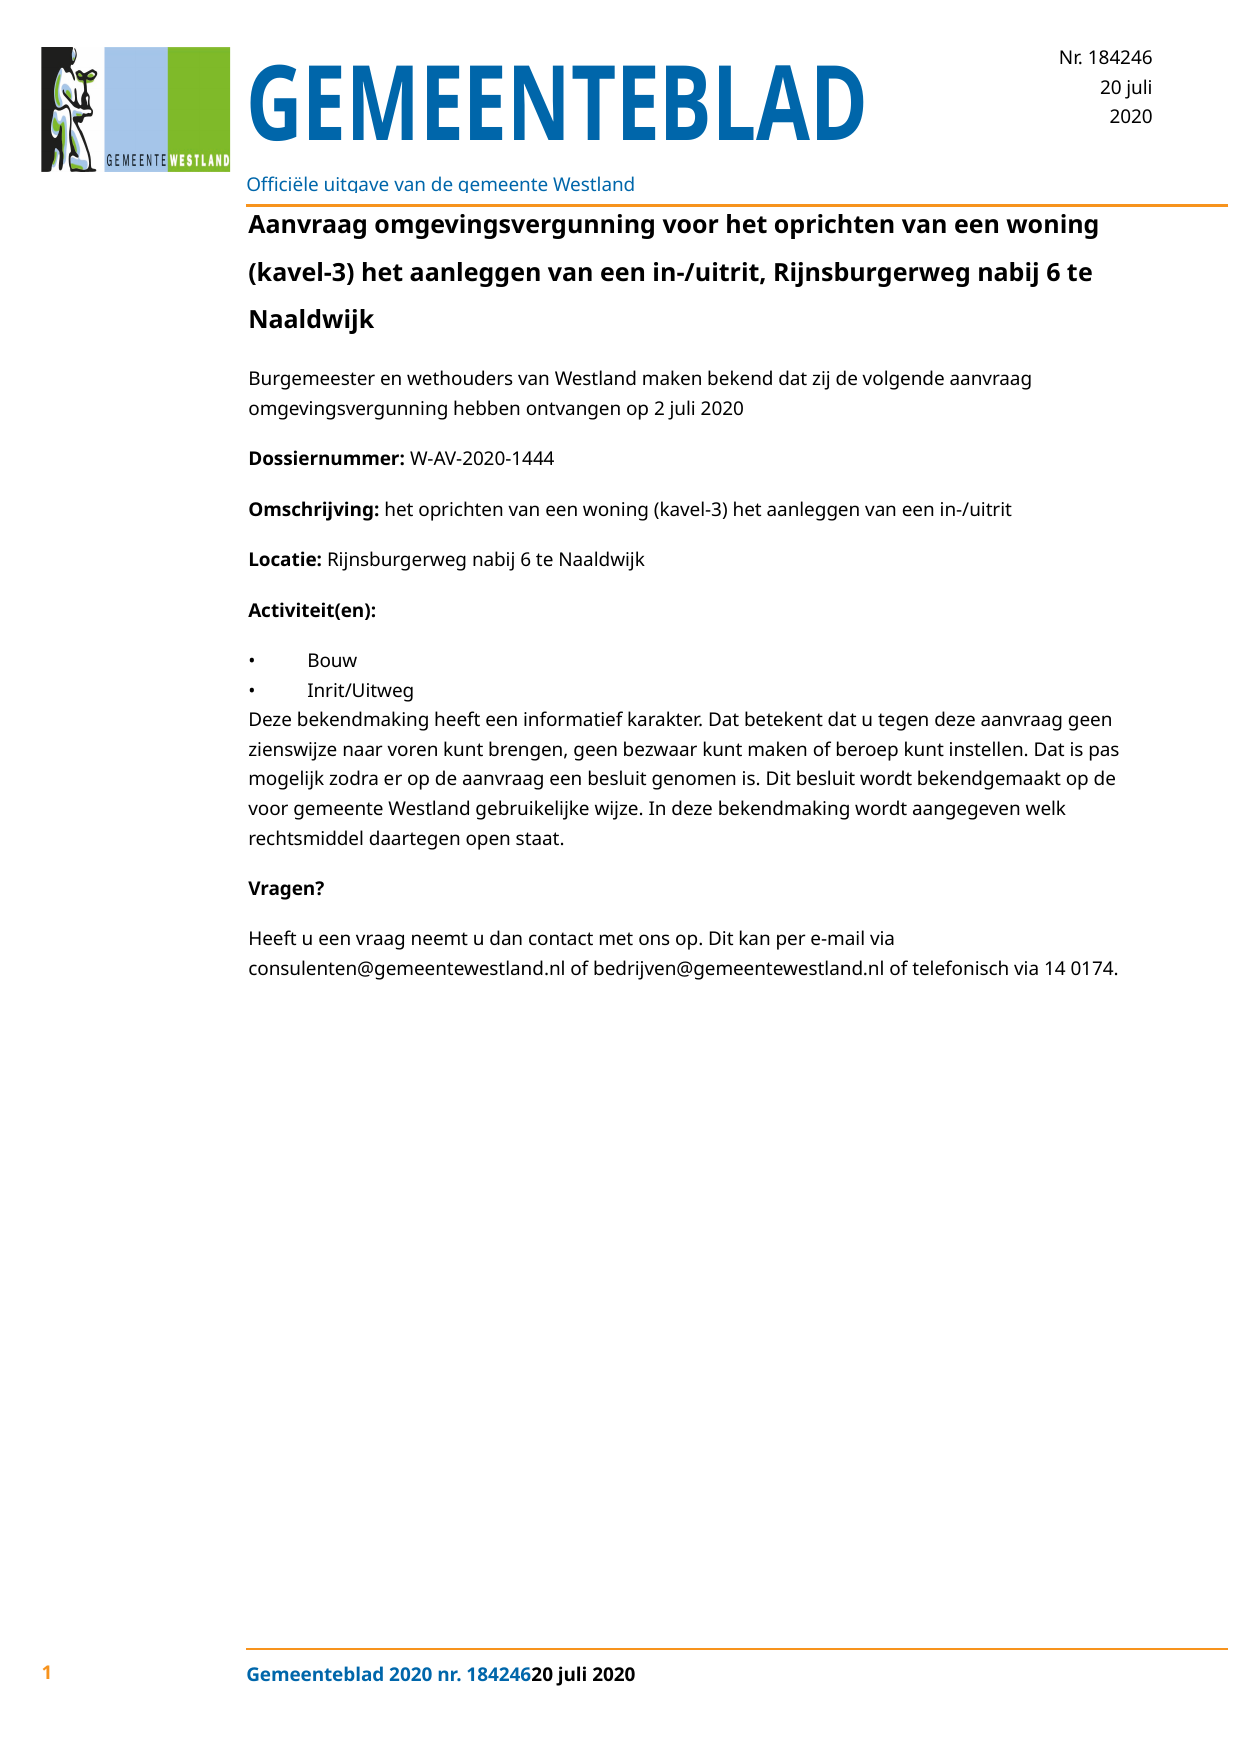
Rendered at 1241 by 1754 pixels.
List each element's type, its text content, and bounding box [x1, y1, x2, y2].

text Activiteit(en): [248, 597, 1152, 622]
text Burgemeester en wethouders van Westland maken bekend dat zij de volgende aanvraag omgevingsvergunning hebben ontvangen op 2 juli 2020 [248, 366, 1152, 421]
text Heeft u een vraag neemt u dan contact met ons op. Dit kan per e-mail via consulenten@gemeentewestland.nl of bedrijven@gemeentewestland.nl of telefonisch via 14 0174. [248, 926, 1152, 981]
picture [41, 47, 231, 172]
list Bouw [248, 647, 1152, 673]
text Deze bekendmaking heeft een informatief karakter. Dat betekent dat u tegen deze aanvraag geen zienswijze naar voren kunt brengen, geen bezwaar kunt maken of beroep kunt instellen. Dat is pas mogelijk zodra er op de aanvraag een besluit genomen is. Dit besluit wordt bekendgemaakt op de voor gemeente Westland gebruikelijke wijze. In deze bekendmaking wordt aangegeven welk rechtsmiddel daartegen open staat. [248, 706, 1152, 850]
text Omschrijving: het oprichten van een woning (kavel-3) het aanleggen van een in-/uitrit [248, 496, 1152, 522]
list Inrit/Uitweg [248, 677, 1152, 702]
text Aanvraag omgevingsvergunning voor het oprichten van een woning (kavel-3) het aanleggen van een in-/uitrit, Rijnsburgerweg nabij 6 te Naaldwijk [248, 207, 1152, 336]
text Dossiernummer: W-AV-2020-1444 [248, 446, 1152, 471]
text Vragen? [248, 875, 1152, 901]
text Locatie: Rijnsburgerweg nabij 6 te Naaldwijk [248, 546, 1152, 572]
